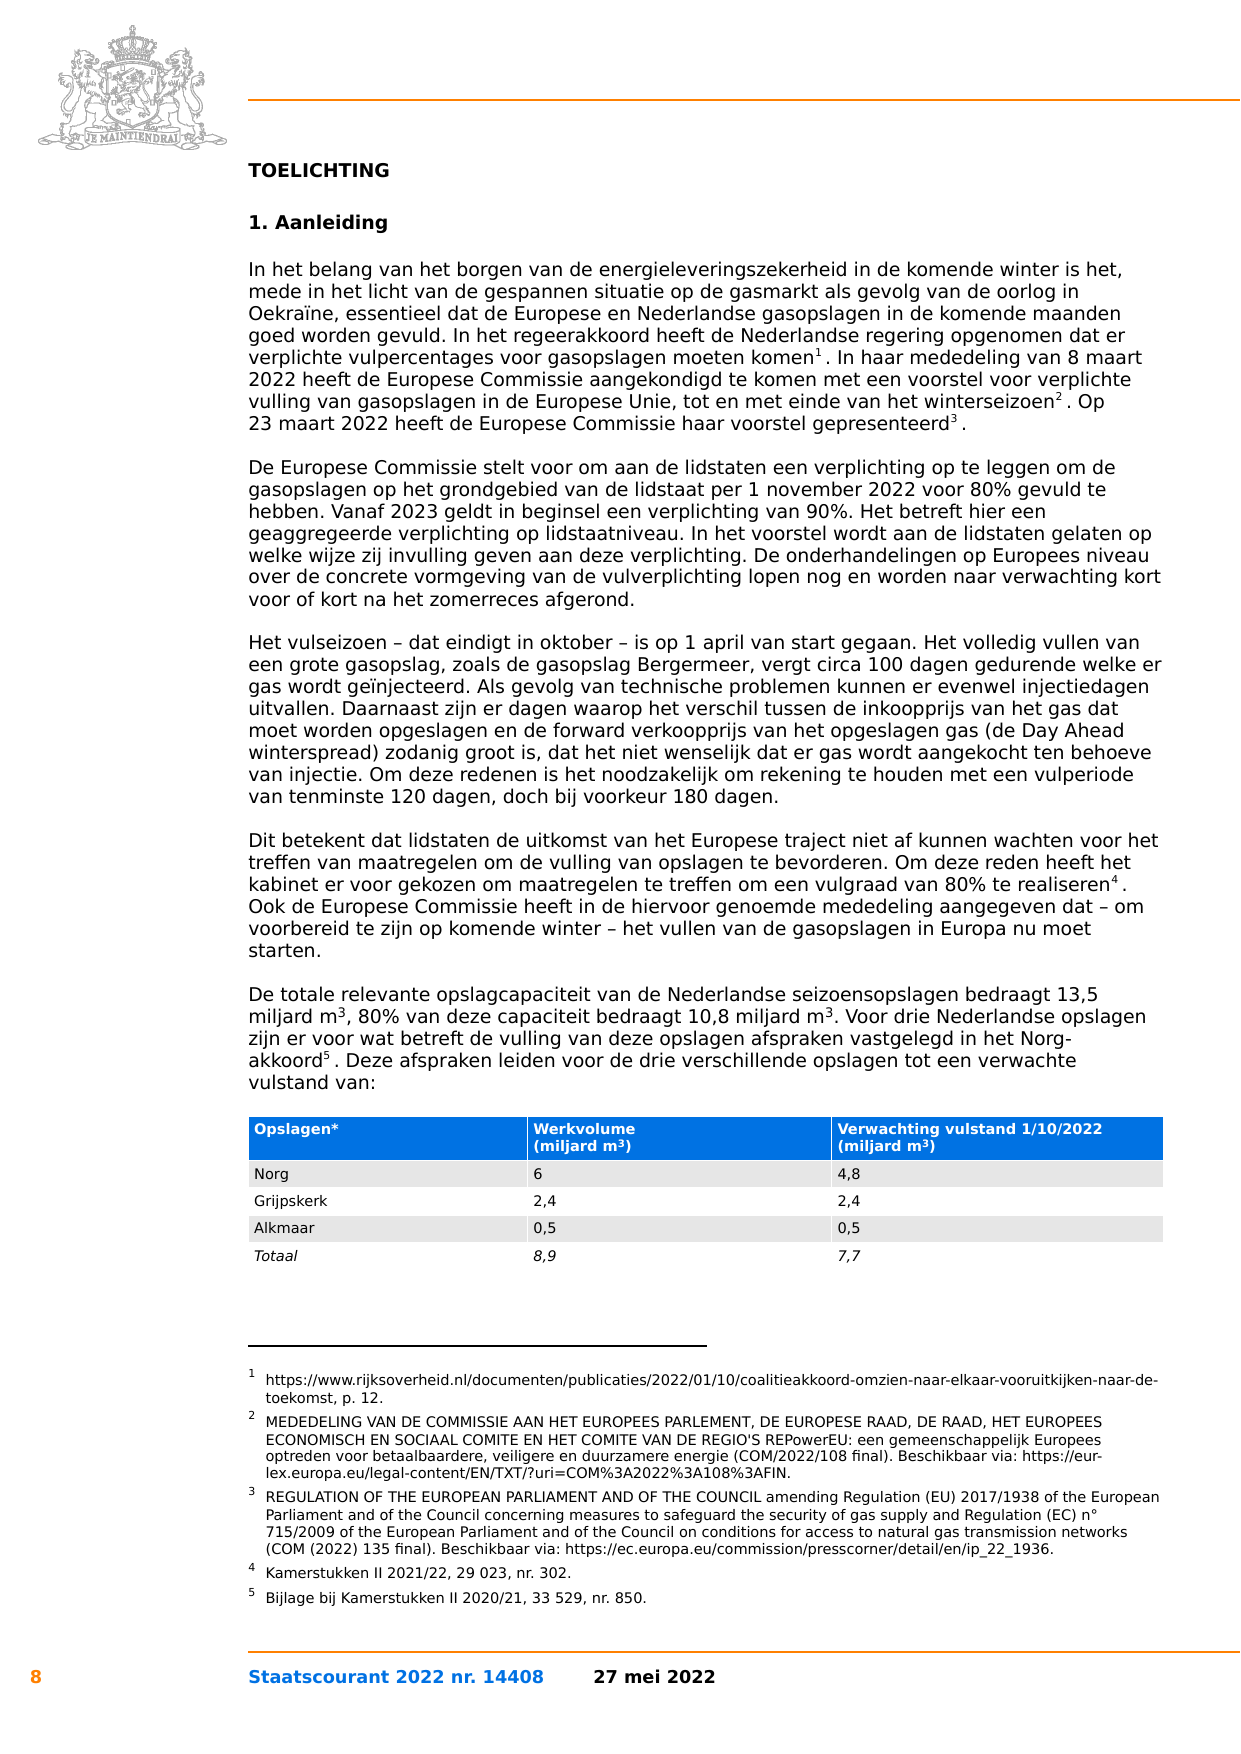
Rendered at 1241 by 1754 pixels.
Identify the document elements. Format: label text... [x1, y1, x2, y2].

table_cell 4,8 [832, 1161, 1163, 1187]
table_cell 2,4 [528, 1188, 831, 1215]
text De totale relevante opslagcapaciteit van de Nederlandse seizoensopslagen bedraagt 13,5 miljard m3, 80% van deze capaciteit bedraagt 10,8 miljard m3. Voor drie Nederlandse opslagen zijn er voor wat betreft de vulling van deze opslagen afspraken vastgelegd in het Norg-akkoord. Deze afspraken leiden voor de drie verschillende opslagen tot een verwachte vulstand van: [248, 984, 1163, 1094]
text De Europese Commissie stelt voor om aan de lidstaten een verplichting op te leggen om de gasopslagen op het grondgebied van de lidstaat per 1 november 2022 voor 80% gevuld te hebben. Vanaf 2023 geldt in beginsel een verplichting van 90%. Het betreft hier een geaggregeerde verplichting op lidstaatniveau. In het voorstel wordt aan de lidstaten gelaten op welke wijze zij invulling geven aan deze verplichting. De onderhandelingen op Europees niveau over de concrete vormgeving van de vulverplichting lopen nog en worden naar verwachting kort voor of kort na het zomerreces afgerond. [248, 457, 1163, 610]
text REGULATION OF THE EUROPEAN PARLIAMENT AND OF THE COUNCIL amending Regulation (EU) 2017/1938 of the European Parliament and of the Council concerning measures to safeguard the security of gas supply and Regulation (EC) n° 715/2009 of the European Parliament and of the Council on conditions for access to natural gas transmission networks (COM (2022) 135 final). Beschikbaar via: https://ec.europa.eu/commission/presscorner/detail/en/ip_22_1936. [248, 1485, 1163, 1558]
text In het belang van het borgen van de energieleveringszekerheid in de komende winter is het, mede in het licht van de gespannen situatie op de gasmarkt als gevolg van de oorlog in Oekraïne, essentieel dat de Europese en Nederlandse gasopslagen in de komende maanden goed worden gevuld. In het regeerakkoord heeft de Nederlandse regering opgenomen dat er verplichte vulpercentages voor gasopslagen moeten komen. In haar mededeling van 8 maart 2022 heeft de Europese Commissie aangekondigd te komen met een voorstel voor verplichte vulling van gasopslagen in de Europese Unie, tot en met einde van het winterseizoen. Op 23 maart 2022 heeft de Europese Commissie haar voorstel gepresenteerd. [248, 259, 1163, 435]
table_cell 6 [528, 1161, 831, 1187]
subtitle TOELICHTING [248, 160, 1163, 182]
table_cell Alkmaar [249, 1216, 527, 1242]
text Bijlage bij Kamerstukken II 2020/21, 33 529, nr. 850. [248, 1586, 1163, 1608]
subtitle 1. Aanleiding [248, 212, 1163, 234]
table_cell Norg [249, 1161, 527, 1187]
table_cell 0,5 [832, 1216, 1163, 1242]
table_cell 2,4 [832, 1188, 1163, 1215]
text Dit betekent dat lidstaten de uitkomst van het Europese traject niet af kunnen wachten voor het treffen van maatregelen om de vulling van opslagen te bevorderen. Om deze reden heeft het kabinet er voor gekozen om maatregelen te treffen om een vulgraad van 80% te realiseren. Ook de Europese Commissie heeft in de hiervoor genoemde mededeling aangegeven dat – om voorbereid te zijn op komende winter – het vullen van de gasopslagen in Europa nu moet starten. [248, 830, 1163, 962]
table_cell 8,9 [528, 1243, 831, 1269]
text https://www.rijksoverheid.nl/documenten/publicaties/2022/01/10/coalitieakkoord-omzien-naar-elkaar-vooruitkijken-naar-de-toekomst, p. 12. [248, 1368, 1163, 1407]
table_header Opslagen* [249, 1117, 527, 1160]
table_cell Grijpskerk [249, 1188, 527, 1215]
text MEDEDELING VAN DE COMMISSIE AAN HET EUROPEES PARLEMENT, DE EUROPESE RAAD, DE RAAD, HET EUROPEES ECONOMISCH EN SOCIAAL COMITE EN HET COMITE VAN DE REGIO'S REPowerEU: een gemeenschappelijk Europees optreden voor betaalbaardere, veiligere en duurzamere energie (COM/2022/108 final). Beschikbaar via: https://eur-lex.europa.eu/legal-content/EN/TXT/?uri=COM%3A2022%3A108%3AFIN. [248, 1409, 1163, 1482]
text Het vulseizoen – dat eindigt in oktober – is op 1 april van start gegaan. Het volledig vullen van een grote gasopslag, zoals de gasopslag Bergermeer, vergt circa 100 dagen gedurende welke er gas wordt geïnjecteerd. Als gevolg van technische problemen kunnen er evenwel injectiedagen uitvallen. Daarnaast zijn er dagen waarop het verschil tussen de inkoopprijs van het gas dat moet worden opgeslagen en de forward verkoopprijs van het opgeslagen gas (de Day Ahead winterspread) zodanig groot is, dat het niet wenselijk dat er gas wordt aangekocht ten behoeve van injectie. Om deze redenen is het noodzakelijk om rekening te houden met een vulperiode van tenminste 120 dagen, doch bij voorkeur 180 dagen. [248, 632, 1163, 808]
table_cell 0,5 [528, 1216, 831, 1242]
table_header Verwachting vulstand 1/10/2022 (miljard m3) [832, 1117, 1163, 1160]
table_header Werkvolume (miljard m3) [528, 1117, 831, 1160]
text Kamerstukken II 2021/22, 29 023, nr. 302. [248, 1561, 1163, 1583]
table_cell 7,7 [832, 1243, 1163, 1269]
picture [38, 25, 227, 150]
table_cell Totaal [249, 1243, 527, 1269]
